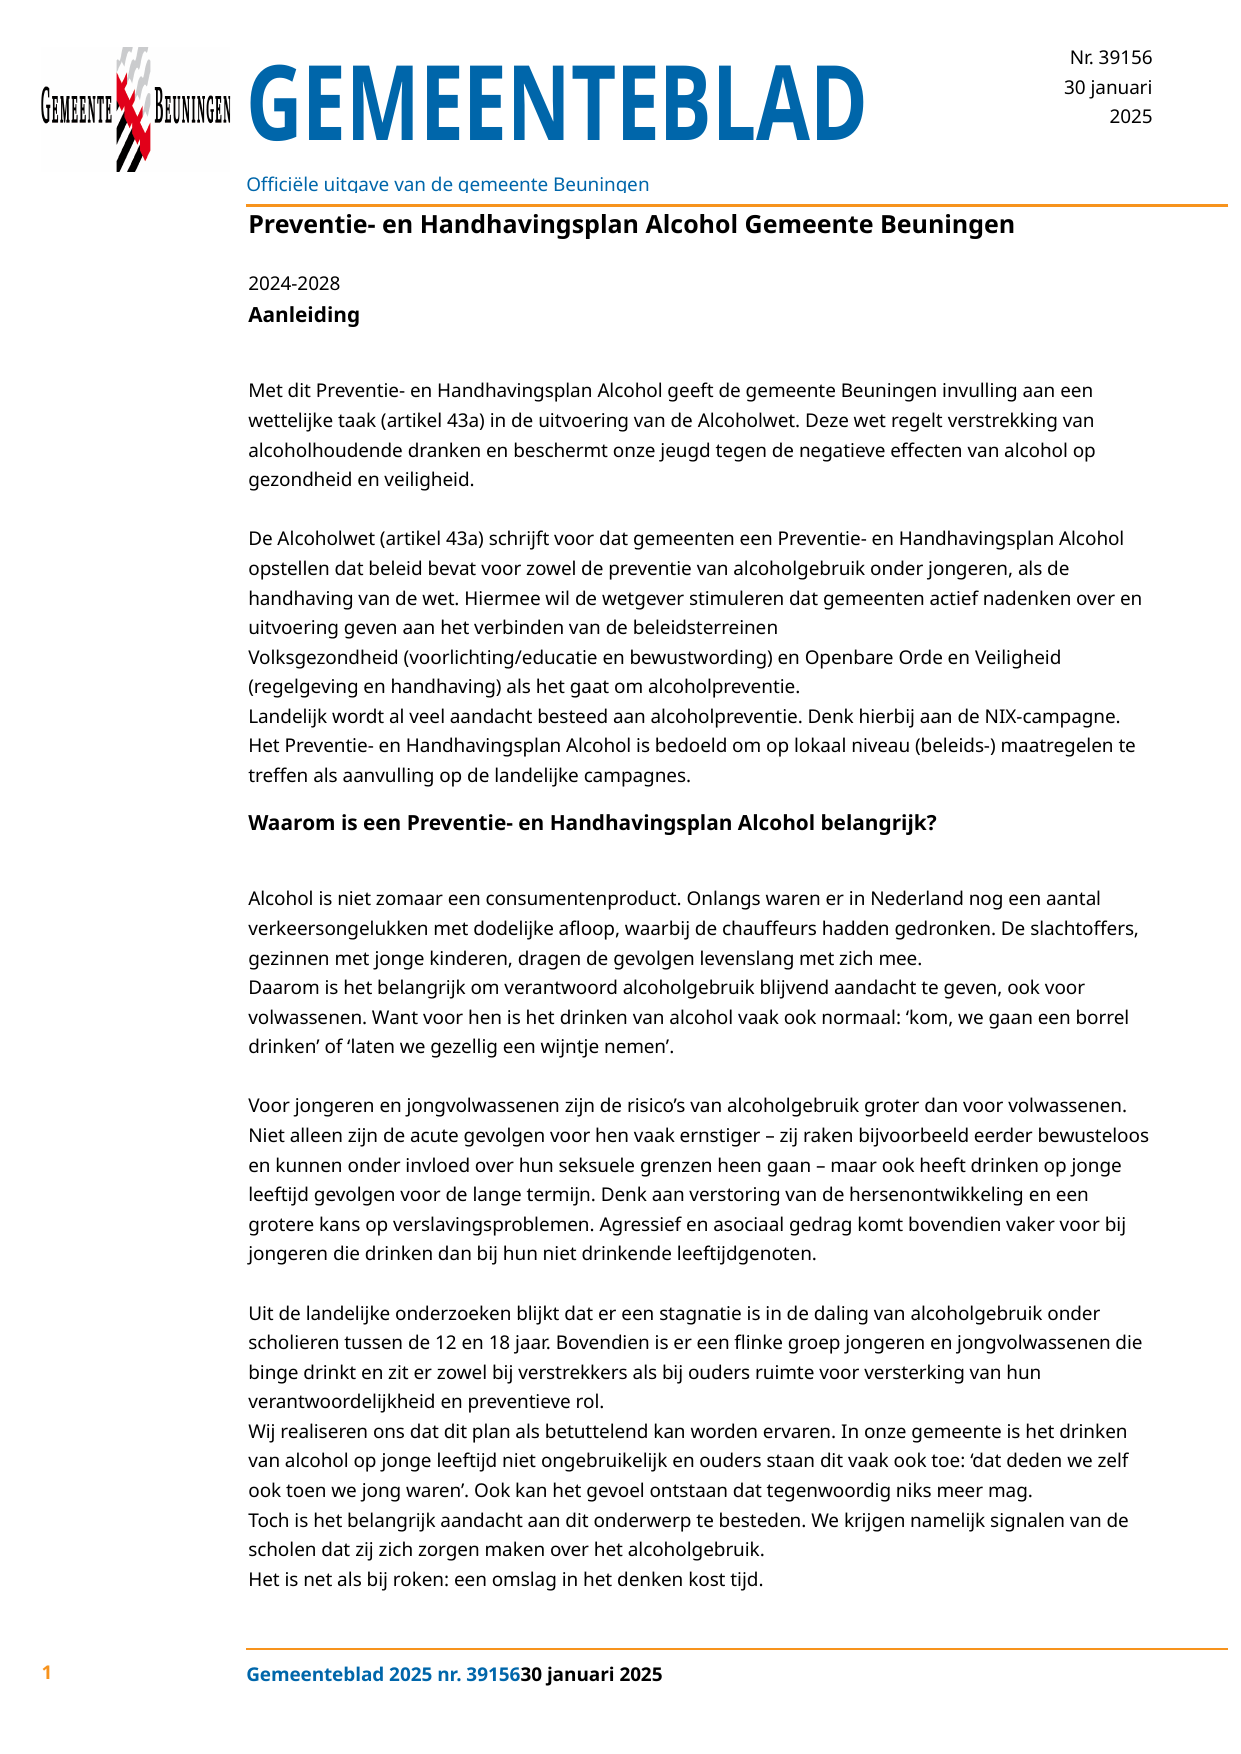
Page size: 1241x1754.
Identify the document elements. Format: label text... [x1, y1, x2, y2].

text Aanleiding [248, 300, 1152, 328]
text Waarom is een Preventie- en Handhavingsplan Alcohol belangrijk? [248, 808, 1152, 836]
text Met dit Preventie- en Handhavingsplan Alcohol geeft de gemeente Beuningen invulling aan een wettelijke taak (artikel 43a) in de uitvoering van de Alcoholwet. Deze wet regelt verstrekking van alcoholhoudende dranken en beschermt onze jeugd tegen de negatieve effecten van alcohol op gezondheid en veiligheid. [248, 378, 1152, 492]
text 2024-2028 [248, 270, 1152, 296]
text Uit de landelijke onderzoeken blijkt dat er een stagnatie is in de daling van alcoholgebruik onder scholieren tussen de 12 en 18 jaar. Bovendien is er een flinke groep jongeren en jongvolwassenen die binge drinkt en zit er zowel bij verstrekkers als bij ouders ruimte voor versterking van hun verantwoordelijkheid en preventieve rol. [248, 1300, 1152, 1414]
text Daarom is het belangrijk om verantwoord alcoholgebruik blijvend aandacht te geven, ook voor volwassenen. Want voor hen is het drinken van alcohol vaak ook normaal: ‘kom, we gaan een borrel drinken’ of ‘laten we gezellig een wijntje nemen’. [248, 974, 1152, 1059]
text Wij realiseren ons dat dit plan als betuttelend kan worden ervaren. In onze gemeente is het drinken van alcohol op jonge leeftijd niet ongebruikelijk en ouders staan dit vaak ook toe: ‘dat deden we zelf ook toen we jong waren’. Ook kan het gevoel ontstaan dat tegenwoordig niks meer mag. [248, 1418, 1152, 1503]
text Landelijk wordt al veel aandacht besteed aan alcoholpreventie. Denk hierbij aan de NIX-campagne. Het Preventie- en Handhavingsplan Alcohol is bedoeld om op lokaal niveau (beleids-) maatregelen te treffen als aanvulling op de landelijke campagnes. [248, 703, 1152, 788]
text Alcohol is niet zomaar een consumentenproduct. Onlangs waren er in Nederland nog een aantal verkeersongelukken met dodelijke afloop, waarbij de chauffeurs hadden gedronken. De slachtoffers, gezinnen met jonge kinderen, dragen de gevolgen levenslang met zich mee. [248, 886, 1152, 970]
picture [41, 47, 231, 172]
text Toch is het belangrijk aandacht aan dit onderwerp te besteden. We krijgen namelijk signalen van de scholen dat zij zich zorgen maken over het alcoholgebruik. [248, 1507, 1152, 1562]
text De Alcoholwet (artikel 43a) schrijft voor dat gemeenten een Preventie- en Handhavingsplan Alcohol opstellen dat beleid bevat voor zowel de preventie van alcoholgebruik onder jongeren, als de handhaving van de wet. Hiermee wil de wetgever stimuleren dat gemeenten actief nadenken over en uitvoering geven aan het verbinden van de beleidsterreinen [248, 526, 1152, 640]
text Volksgezondheid (voorlichting/educatie en bewustwording) en Openbare Orde en Veiligheid (regelgeving en handhaving) als het gaat om alcoholpreventie. [248, 644, 1152, 699]
text Voor jongeren en jongvolwassenen zijn de risico’s van alcoholgebruik groter dan voor volwassenen. Niet alleen zijn de acute gevolgen voor hen vaak ernstiger – zij raken bijvoorbeeld eerder bewusteloos en kunnen onder invloed over hun seksuele grenzen heen gaan – maar ook heeft drinken op jonge leeftijd gevolgen voor de lange termijn. Denk aan verstoring van de hersenontwikkeling en een grotere kans op verslavingsproblemen. Agressief en asociaal gedrag komt bovendien vaker voor bij jongeren die drinken dan bij hun niet drinkende leeftijdgenoten. [248, 1093, 1152, 1266]
text Preventie- en Handhavingsplan Alcohol Gemeente Beuningen [248, 207, 1152, 241]
text Het is net als bij roken: een omslag in het denken kost tijd. [248, 1566, 1152, 1592]
